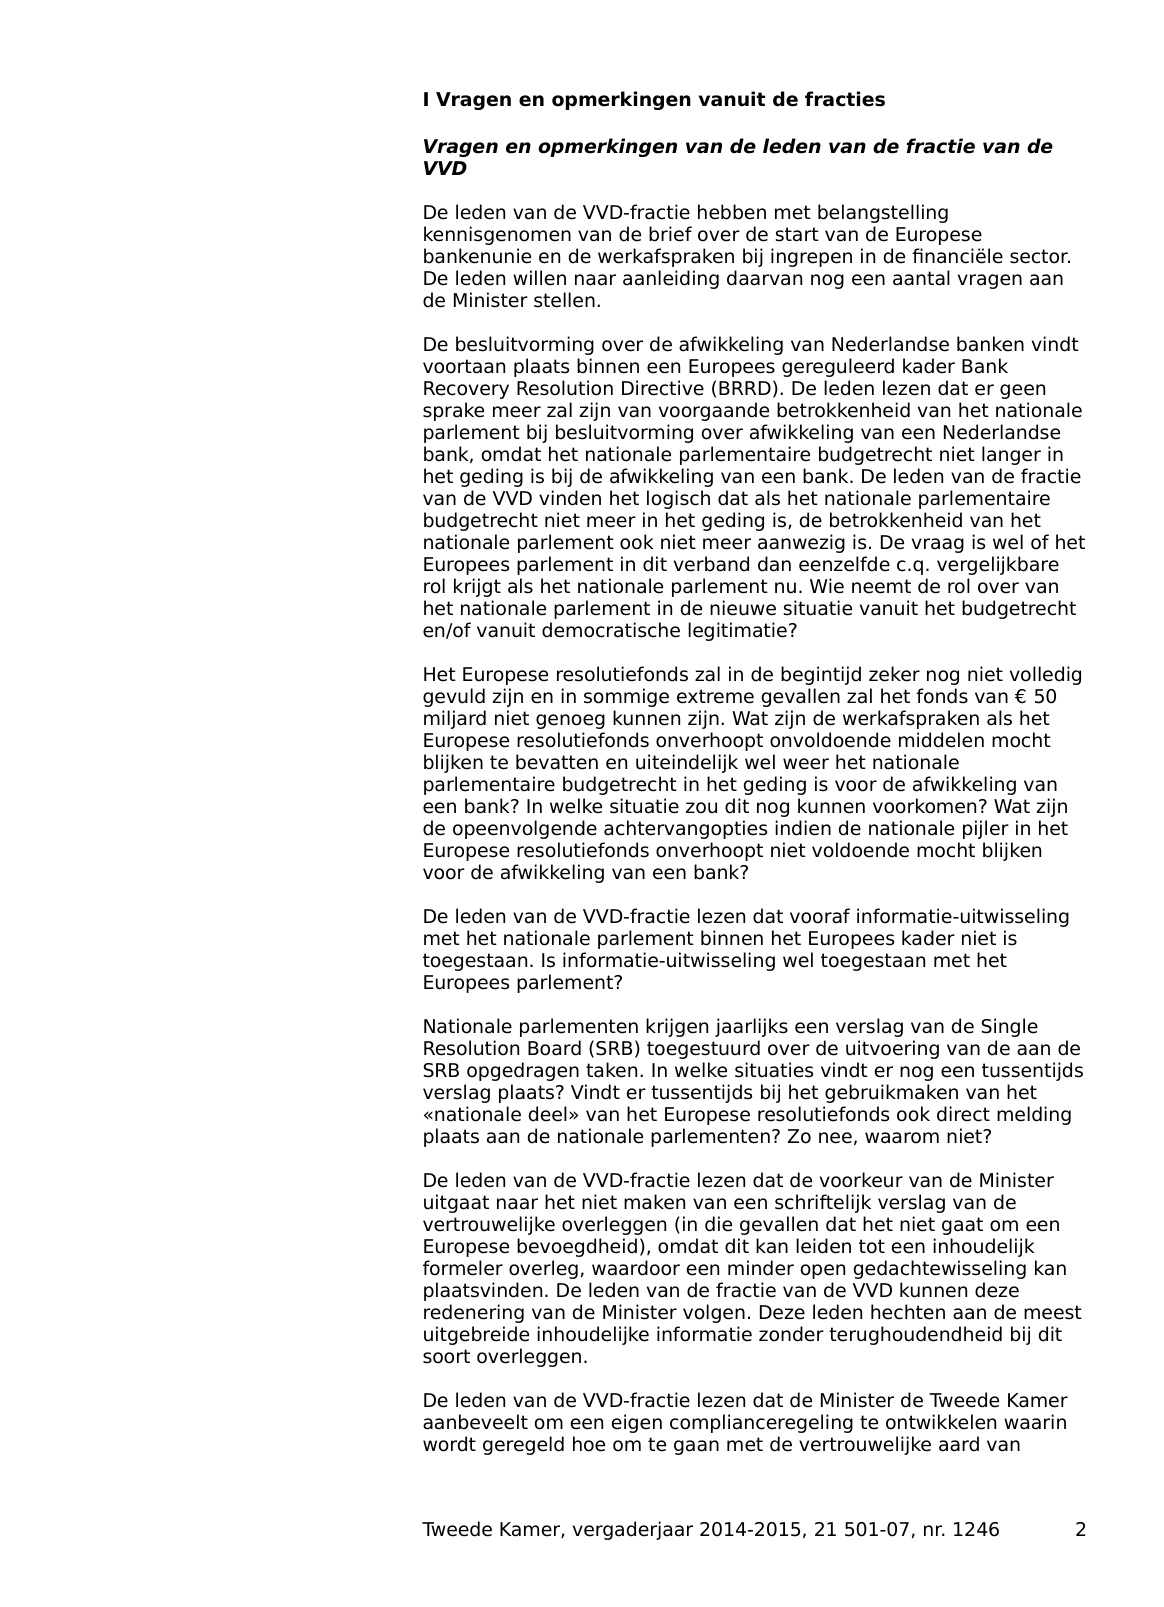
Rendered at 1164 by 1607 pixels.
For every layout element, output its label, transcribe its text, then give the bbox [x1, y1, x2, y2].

text De besluitvorming over de afwikkeling van Nederlandse banken vindt voortaan plaats binnen een Europees gereguleerd kader Bank Recovery Resolution Directive (BRRD). De leden lezen dat er geen sprake meer zal zijn van voorgaande betrokkenheid van het nationale parlement bij besluitvorming over afwikkeling van een Nederlandse bank, omdat het nationale parlementaire budgetrecht niet langer in het geding is bij de afwikkeling van een bank. De leden van de fractie van de VVD vinden het logisch dat als het nationale parlementaire budgetrecht niet meer in het geding is, de betrokkenheid van het nationale parlement ook niet meer aanwezig is. De vraag is wel of het Europees parlement in dit verband dan eenzelfde c.q. vergelijkbare rol krijgt als het nationale parlement nu. Wie neemt de rol over van het nationale parlement in de nieuwe situatie vanuit het budgetrecht en/of vanuit democratische legitimatie? [422, 334, 1087, 642]
text Het Europese resolutiefonds zal in de begintijd zeker nog niet volledig gevuld zijn en in sommige extreme gevallen zal het fonds van € 50 miljard niet genoeg kunnen zijn. Wat zijn de werkafspraken als het Europese resolutiefonds onverhoopt onvoldoende middelen mocht blijken te bevatten en uiteindelijk wel weer het nationale parlementaire budgetrecht in het geding is voor de afwikkeling van een bank? In welke situatie zou dit nog kunnen voorkomen? Wat zijn de opeenvolgende achtervangopties indien de nationale pijler in het Europese resolutiefonds onverhoopt niet voldoende mocht blijken voor de afwikkeling van een bank? [422, 664, 1087, 884]
text De leden van de VVD-fractie lezen dat vooraf informatie-uitwisseling met het nationale parlement binnen het Europees kader niet is toegestaan. Is informatie-uitwisseling wel toegestaan met het Europees parlement? [422, 906, 1087, 994]
subtitle I Vragen en opmerkingen vanuit de fracties [422, 89, 1087, 111]
text De leden van de VVD-fractie hebben met belangstelling kennisgenomen van de brief over de start van de Europese bankenunie en de werkafspraken bij ingrepen in de financiële sector. De leden willen naar aanleiding daarvan nog een aantal vragen aan de Minister stellen. [422, 202, 1087, 312]
text De leden van de VVD-fractie lezen dat de Minister de Tweede Kamer aanbeveelt om een eigen complianceregeling te ontwikkelen waarin wordt geregeld hoe om te gaan met de vertrouwelijke aard van [422, 1390, 1087, 1456]
text De leden van de VVD-fractie lezen dat de voorkeur van de Minister uitgaat naar het niet maken van een schriftelijk verslag van de vertrouwelijke overleggen (in die gevallen dat het niet gaat om een Europese bevoegdheid), omdat dit kan leiden tot een inhoudelijk formeler overleg, waardoor een minder open gedachtewisseling kan plaatsvinden. De leden van de fractie van de VVD kunnen deze redenering van de Minister volgen. Deze leden hechten aan de meest uitgebreide inhoudelijke informatie zonder terughoudendheid bij dit soort overleggen. [422, 1170, 1087, 1368]
text Nationale parlementen krijgen jaarlijks een verslag van de Single Resolution Board (SRB) toegestuurd over de uitvoering van de aan de SRB opgedragen taken. In welke situaties vindt er nog een tussentijds verslag plaats? Vindt er tussentijds bij het gebruikmaken van het «nationale deel» van het Europese resolutiefonds ook direct melding plaats aan de nationale parlementen? Zo nee, waarom niet? [422, 1016, 1087, 1148]
subtitle Vragen en opmerkingen van de leden van de fractie van de VVD [422, 136, 1087, 180]
